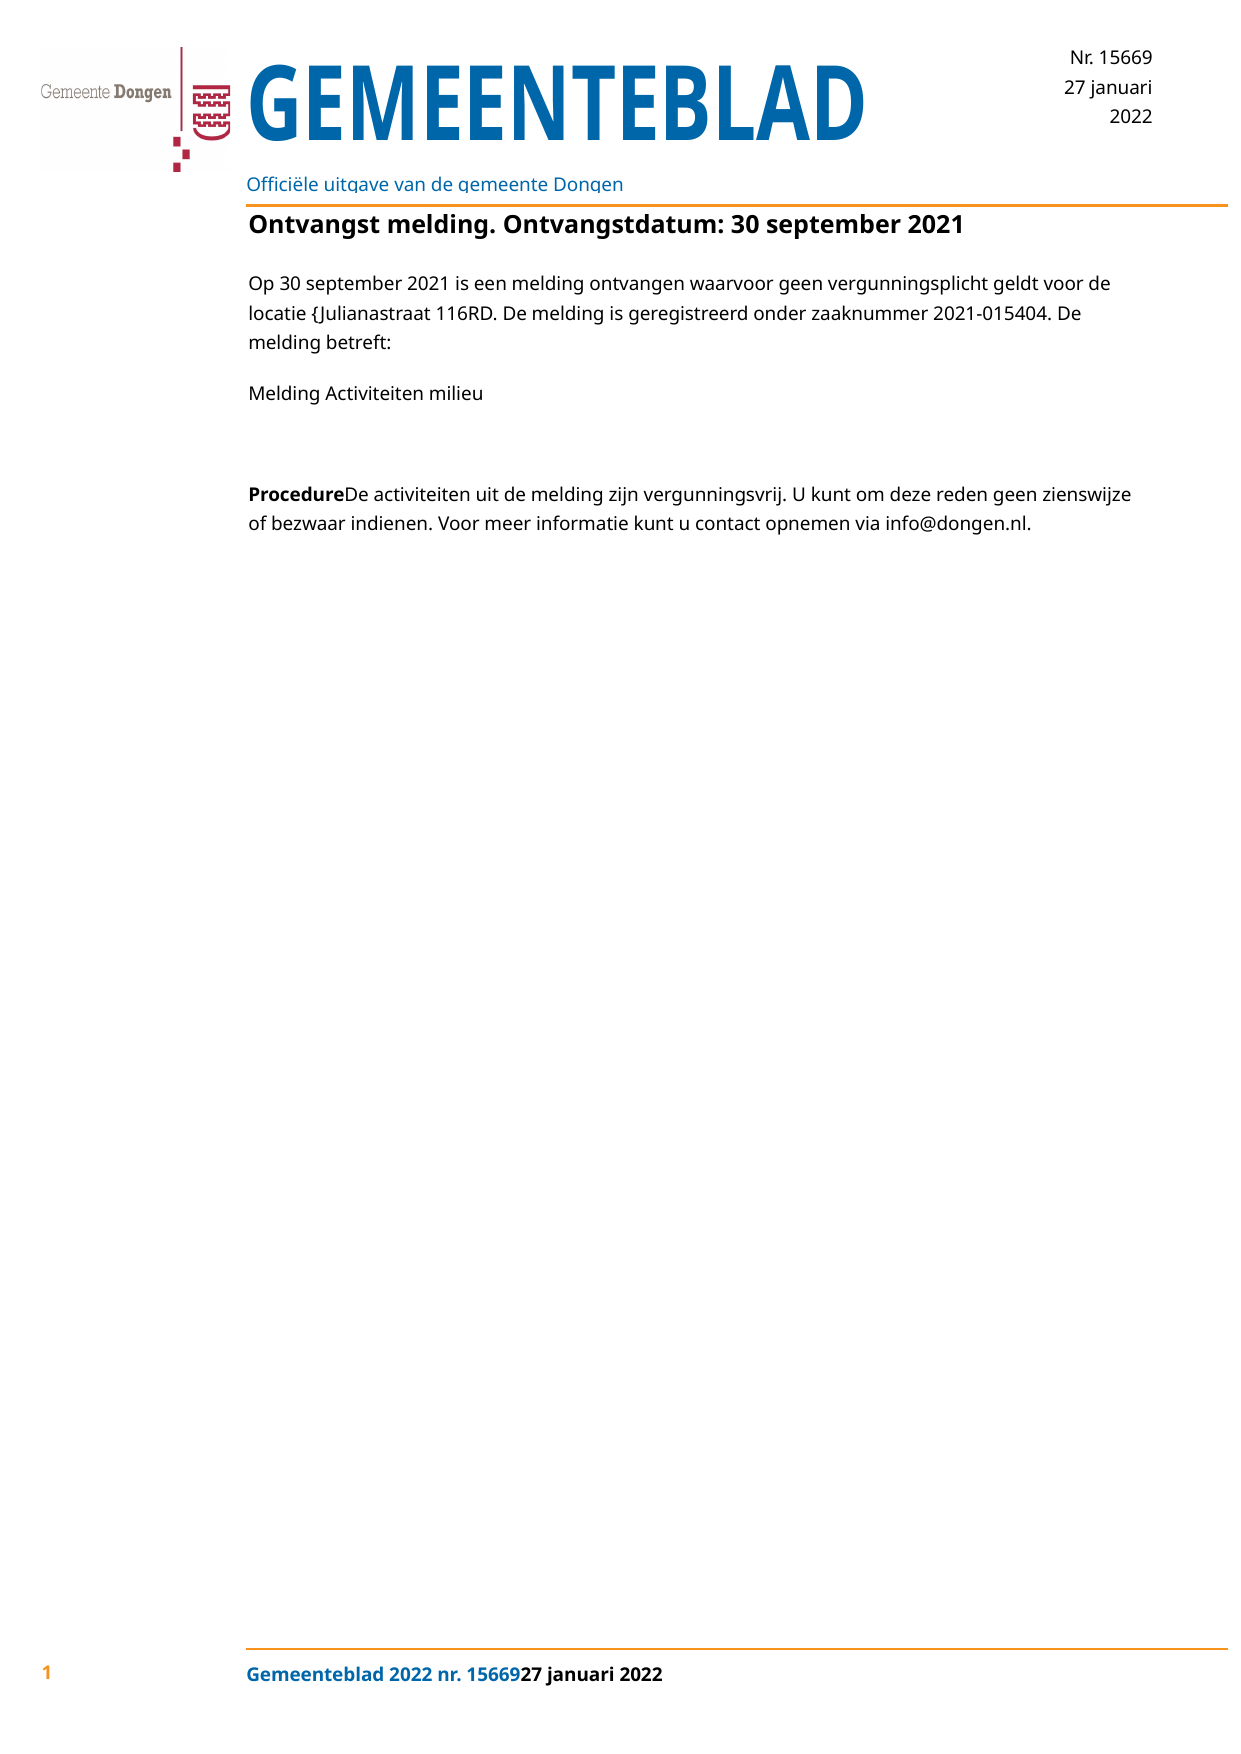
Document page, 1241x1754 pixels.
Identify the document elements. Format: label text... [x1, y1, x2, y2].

text Ontvangst melding. Ontvangstdatum: 30 september 2021 [248, 207, 1152, 241]
text Op 30 september 2021 is een melding ontvangen waarvoor geen vergunningsplicht geldt voor de locatie {Julianastraat 116RD. De melding is geregistreerd onder zaaknummer 2021-015404. De melding betreft: [248, 270, 1152, 355]
picture [41, 47, 231, 172]
text Melding Activiteiten milieu [248, 380, 1152, 406]
text ProcedureDe activiteiten uit de melding zijn vergunningsvrij. U kunt om deze reden geen zienswijze of bezwaar indienen. Voor meer informatie kunt u contact opnemen via info@dongen.nl. [248, 481, 1152, 536]
